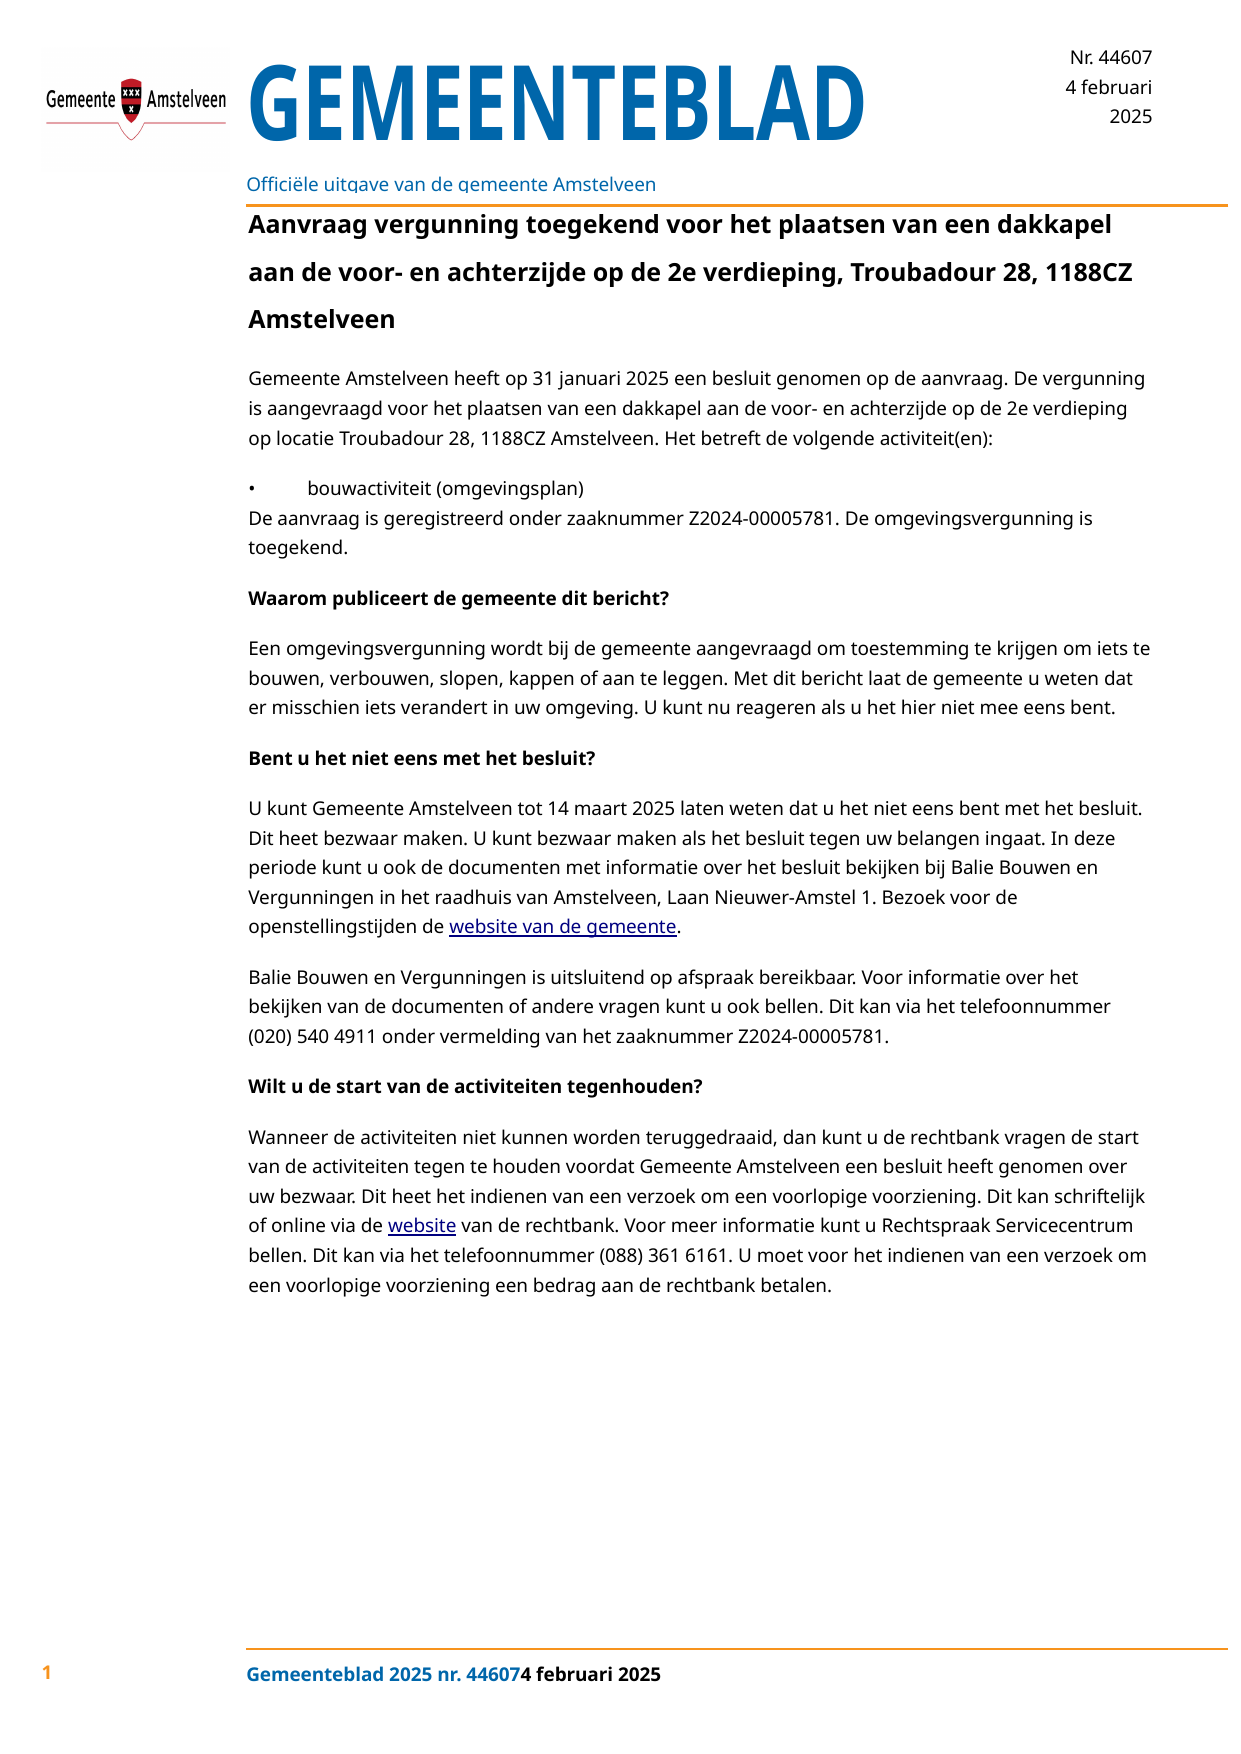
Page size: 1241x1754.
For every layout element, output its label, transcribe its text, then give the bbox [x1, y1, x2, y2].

text Wilt u de start van de activiteiten tegenhouden? [248, 1073, 1152, 1099]
text Bent u het niet eens met het besluit? [248, 745, 1152, 770]
text Waarom publiceert de gemeente dit bericht? [248, 585, 1152, 610]
text Een omgevingsvergunning wordt bij de gemeente aangevraagd om toestemming te krijgen om iets te bouwen, verbouwen, slopen, kappen of aan te leggen. Met dit bericht laat de gemeente u weten dat er misschien iets verandert in uw omgeving. U kunt nu reageren als u het hier niet mee eens bent. [248, 635, 1152, 720]
list bouwactiviteit (omgevingsplan) [248, 475, 1152, 501]
text De aanvraag is geregistreerd onder zaaknummer Z2024-00005781. De omgevingsvergunning is toegekend. [248, 505, 1152, 560]
text Aanvraag vergunning toegekend voor het plaatsen van een dakkapel aan de voor- en achterzijde op de 2e verdieping, Troubadour 28, 1188CZ Amstelveen [248, 207, 1152, 336]
picture [41, 47, 231, 172]
text U kunt Gemeente Amstelveen tot 14 maart 2025 laten weten dat u het niet eens bent met het besluit. Dit heet bezwaar maken. U kunt bezwaar maken als het besluit tegen uw belangen ingaat. In deze periode kunt u ook de documenten met informatie over het besluit bekijken bij Balie Bouwen en Vergunningen in het raadhuis van Amstelveen, Laan Nieuwer-Amstel 1. Bezoek voor de openstellingstijden de website van de gemeente. [248, 795, 1152, 939]
text Balie Bouwen en Vergunningen is uitsluitend op afspraak bereikbaar. Voor informatie over het bekijken van de documenten of andere vragen kunt u ook bellen. Dit kan via het telefoonnummer (020) 540 4911 onder vermelding van het zaaknummer Z2024-00005781. [248, 964, 1152, 1049]
text Gemeente Amstelveen heeft op 31 januari 2025 een besluit genomen op de aanvraag. De vergunning is aangevraagd voor het plaatsen van een dakkapel aan de voor- en achterzijde op de 2e verdieping op locatie Troubadour 28, 1188CZ Amstelveen. Het betreft de volgende activiteit(en): [248, 366, 1152, 450]
text Wanneer de activiteiten niet kunnen worden teruggedraaid, dan kunt u de rechtbank vragen de start van de activiteiten tegen te houden voordat Gemeente Amstelveen een besluit heeft genomen over uw bezwaar. Dit heet het indienen van een verzoek om een voorlopige voorziening. Dit kan schriftelijk of online via de website van de rechtbank. Voor meer informatie kunt u Rechtspraak Servicecentrum bellen. Dit kan via het telefoonnummer (088) 361 6161. U moet voor het indienen van een verzoek om een voorlopige voorziening een bedrag aan de rechtbank betalen. [248, 1124, 1152, 1297]
